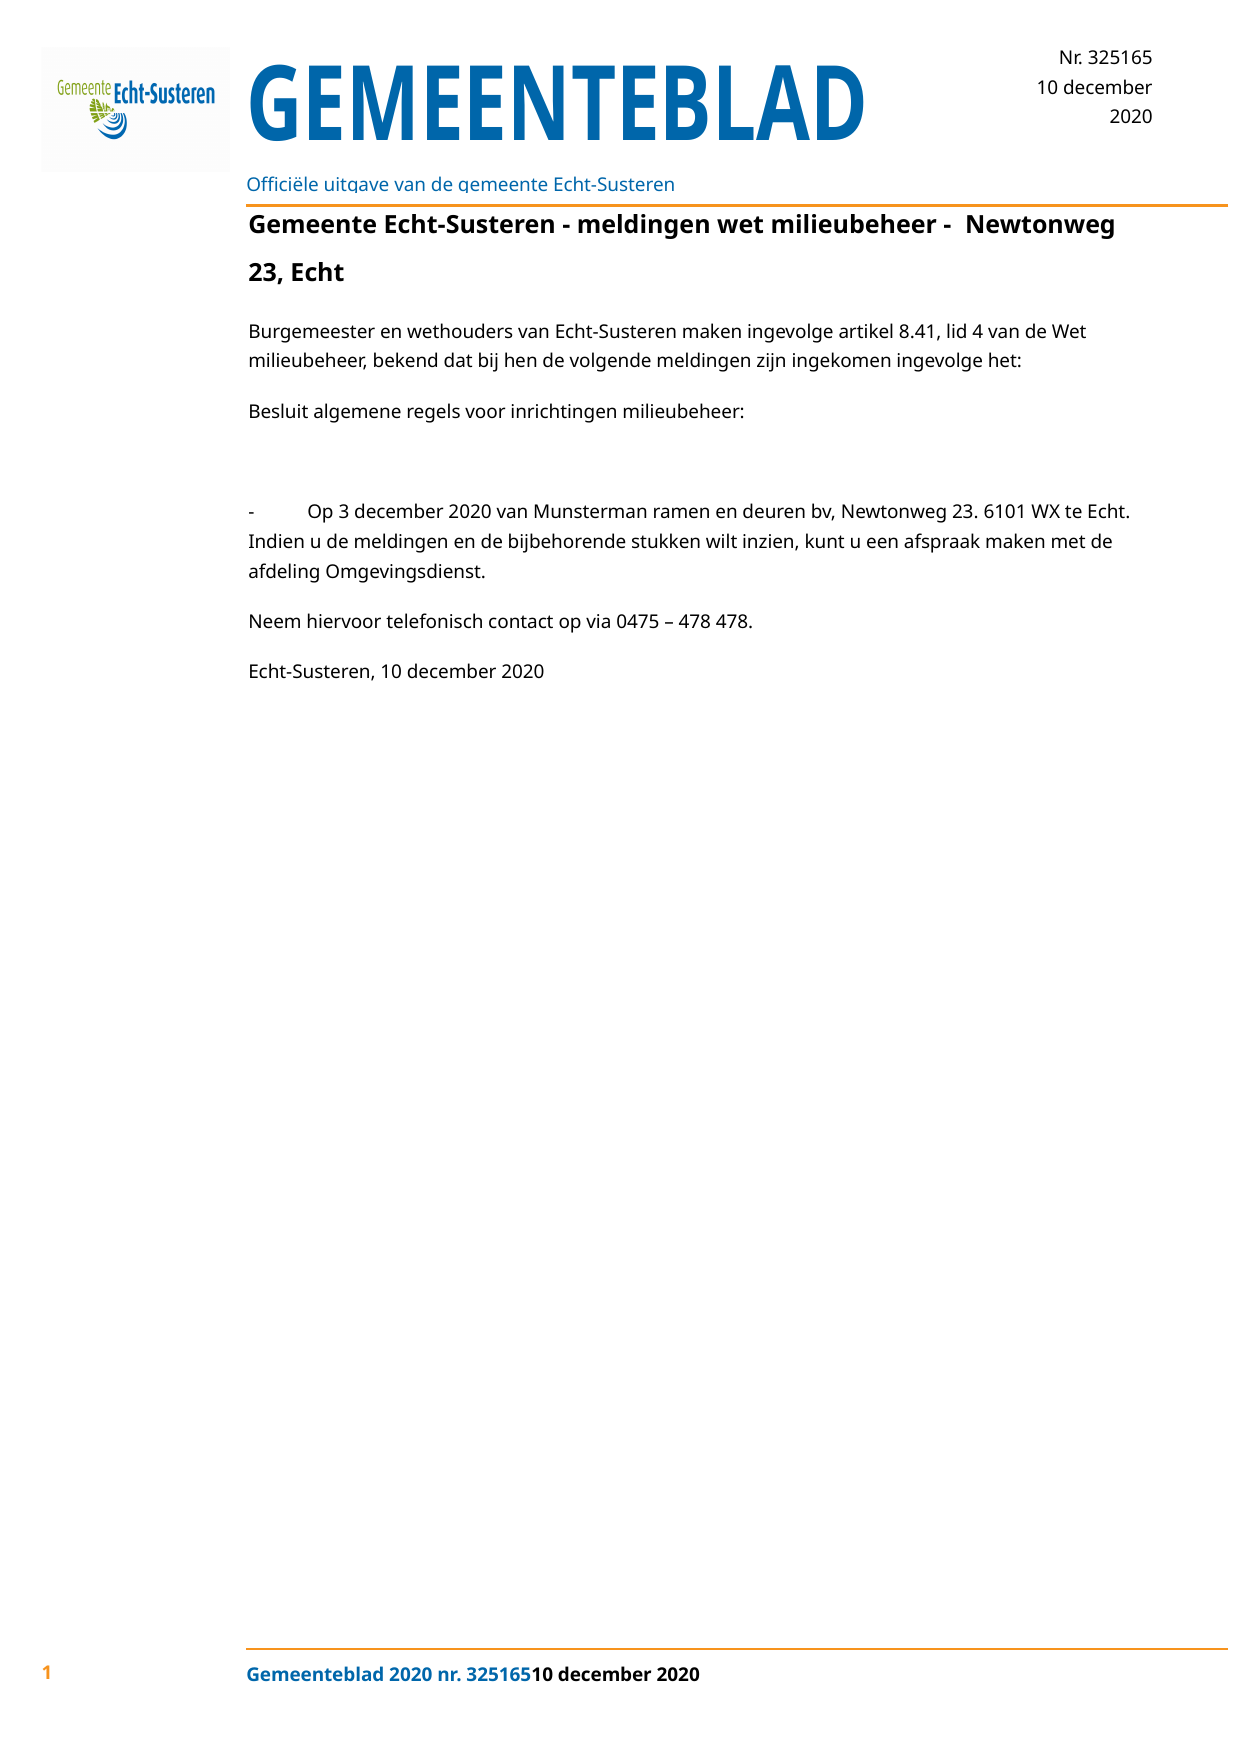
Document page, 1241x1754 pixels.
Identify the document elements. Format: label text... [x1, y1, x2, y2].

text Gemeente Echt-Susteren - meldingen wet milieubeheer - Newtonweg 23, Echt [248, 207, 1152, 288]
text Burgemeester en wethouders van Echt-Susteren maken ingevolge artikel 8.41, lid 4 van de Wet milieubeheer, bekend dat bij hen de volgende meldingen zijn ingekomen ingevolge het: [248, 318, 1152, 373]
text Besluit algemene regels voor inrichtingen milieubeheer: [248, 398, 1152, 424]
text Indien u de meldingen en de bijbehorende stukken wilt inzien, kunt u een afspraak maken met de afdeling Omgevingsdienst. [248, 528, 1152, 584]
list Op 3 december 2020 van Munsterman ramen en deuren bv, Newtonweg 23. 6101 WX te Echt. [248, 499, 1152, 524]
picture [41, 47, 231, 172]
text Neem hiervoor telefonisch contact op via 0475 – 478 478. [248, 608, 1152, 634]
text Echt-Susteren, 10 december 2020 [248, 659, 1152, 684]
